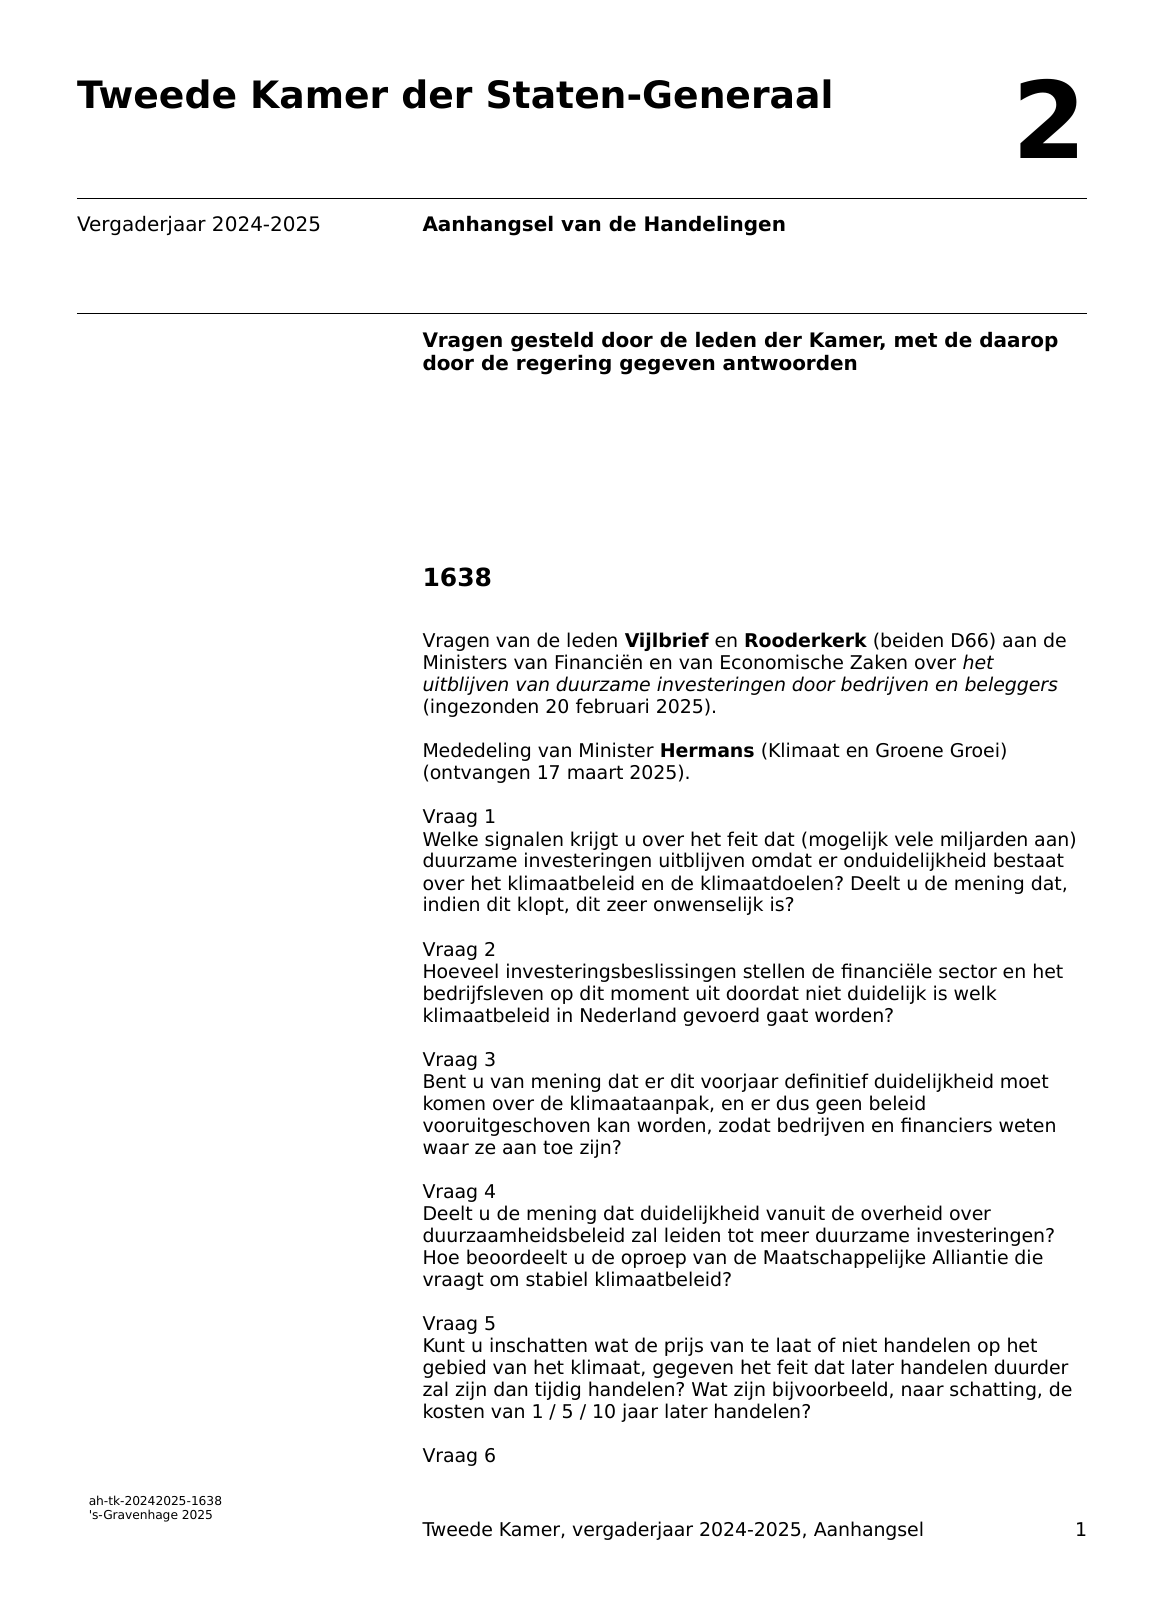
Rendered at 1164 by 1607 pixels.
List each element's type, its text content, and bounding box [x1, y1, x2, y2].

text Hoeveel investeringsbeslissingen stellen de financiële sector en het bedrijfsleven op dit moment uit doordat niet duidelijk is welk klimaatbeleid in Nederland gevoerd gaat worden? [422, 961, 1087, 1026]
text Kunt u inschatten wat de prijs van te laat of niet handelen op het gebied van het klimaat, gegeven het feit dat later handelen duurder zal zijn dan tijdig handelen? Wat zijn bijvoorbeeld, naar schatting, de kosten van 1 / 5 / 10 jaar later handelen? [422, 1335, 1087, 1423]
text Vraag 6 [422, 1445, 1087, 1467]
text Bent u van mening dat er dit voorjaar definitief duidelijkheid moet komen over de klimaataanpak, en er dus geen beleid vooruitgeschoven kan worden, zodat bedrijven en financiers weten waar ze aan toe zijn? [422, 1071, 1087, 1158]
text 1638 [422, 563, 1087, 592]
table_cell Vergaderjaar 2024-2025 [77, 199, 422, 313]
text 's-Gravenhage 2025 [88, 1508, 323, 1522]
text ah-tk-20242025-1638 [88, 1494, 323, 1508]
text Vraag 3 [422, 1049, 1087, 1071]
table_header Tweede Kamer der Staten-Generaal [77, 59, 886, 198]
text Vraag 5 [422, 1313, 1087, 1335]
table_cell [77, 314, 422, 375]
table_header 2 [886, 59, 1087, 198]
text Welke signalen krijgt u over het feit dat (mogelijk vele miljarden aan) duurzame investeringen uitblijven omdat er onduidelijkheid bestaat over het klimaatbeleid en de klimaatdoelen? Deelt u de mening dat, indien dit klopt, dit zeer onwenselijk is? [422, 828, 1087, 916]
text Vraag 2 [422, 938, 1087, 961]
text Vragen van de leden Vijlbrief en Rooderkerk (beiden D66) aan de Ministers van Financiën en van Economische Zaken over het uitblijven van duurzame investeringen door bedrijven en beleggers (ingezonden 20 februari 2025). [422, 630, 1087, 718]
text Mededeling van Minister Hermans (Klimaat en Groene Groei) (ontvangen 17 maart 2025). [422, 740, 1087, 784]
table_cell Aanhangsel van de Handelingen [422, 199, 1087, 313]
text Vraag 4 [422, 1181, 1087, 1203]
text Deelt u de mening dat duidelijkheid vanuit de overheid over duurzaamheidsbeleid zal leiden tot meer duurzame investeringen? Hoe beoordeelt u de oproep van de Maatschappelijke Alliantie die vraagt om stabiel klimaatbeleid? [422, 1203, 1087, 1291]
table_cell Vragen gesteld door de leden der Kamer, met de daarop door de regering gegeven antwoorden [422, 314, 1087, 375]
text Vraag 1 [422, 806, 1087, 828]
